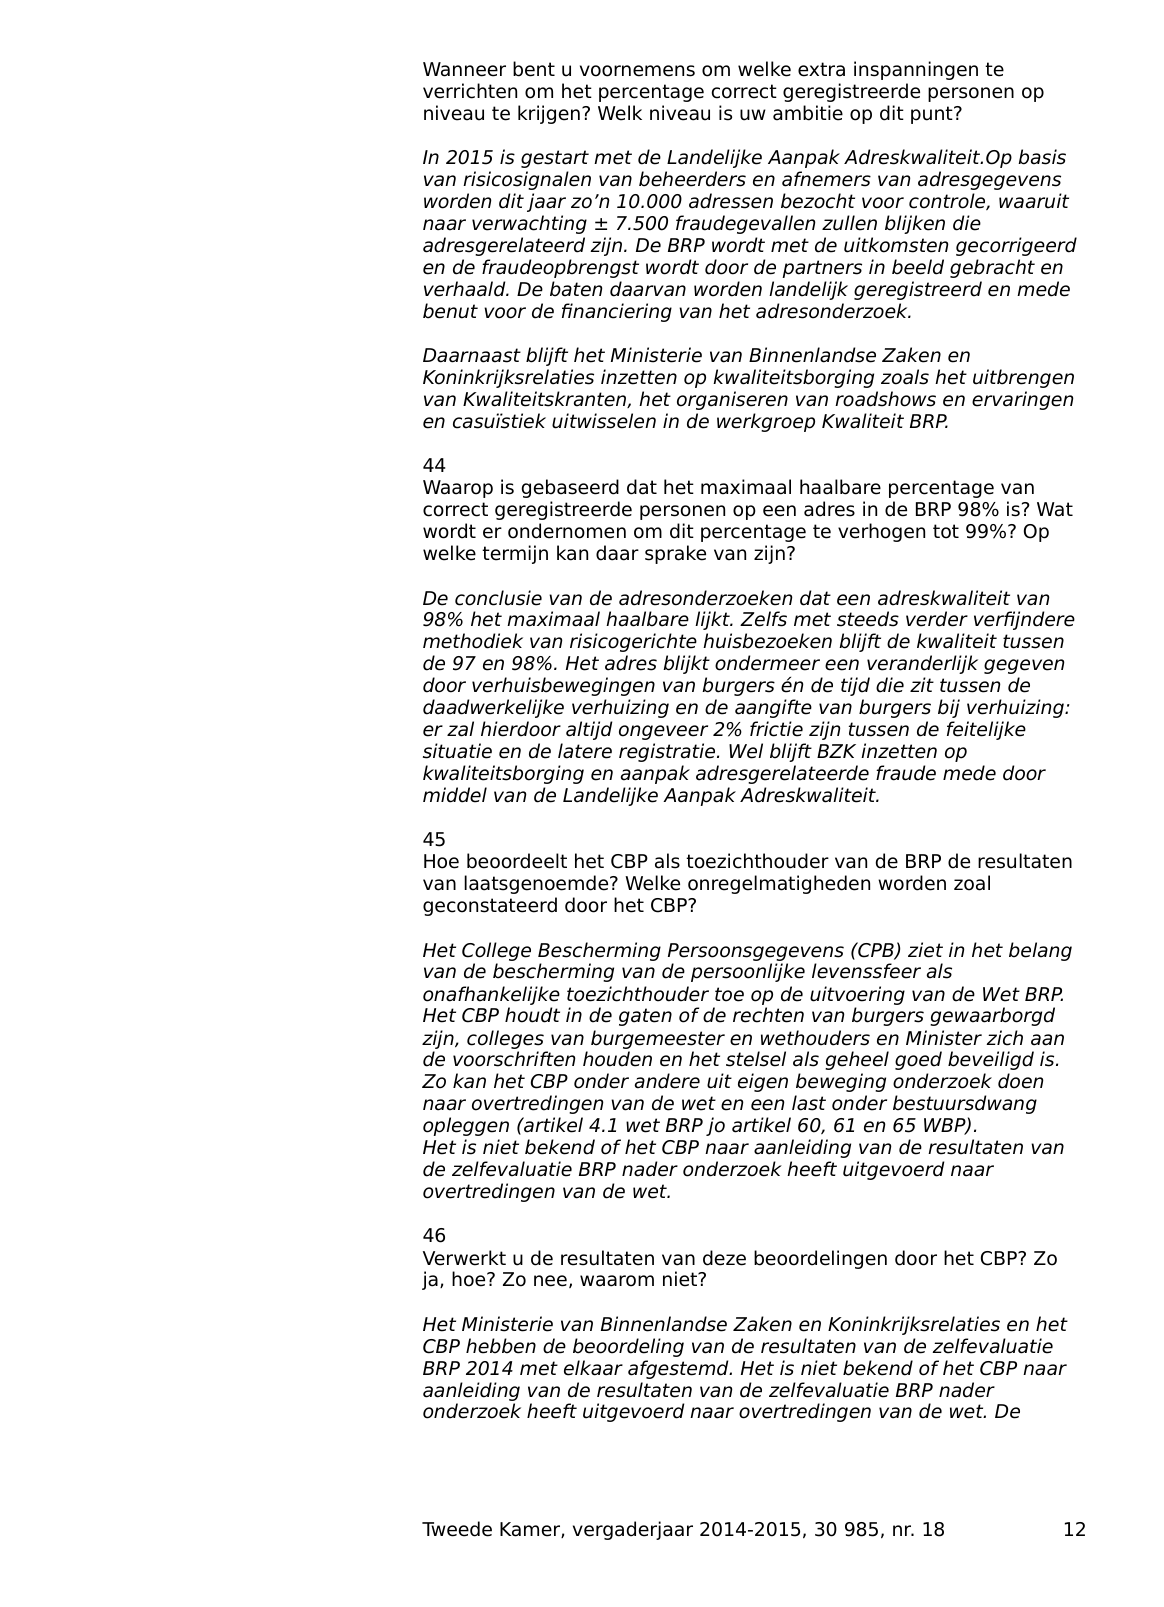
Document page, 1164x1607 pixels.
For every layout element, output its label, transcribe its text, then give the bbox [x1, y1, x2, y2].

text Verwerkt u de resultaten van deze beoordelingen door het CBP? Zo ja, hoe? Zo nee, waarom niet? [422, 1247, 1087, 1291]
text 44 [422, 455, 1087, 477]
text Het Ministerie van Binnenlandse Zaken en Koninkrijksrelaties en het CBP hebben de beoordeling van de resultaten van de zelfevaluatie BRP 2014 met elkaar afgestemd. Het is niet bekend of het CBP naar aanleiding van de resultaten van de zelfevaluatie BRP nader onderzoek heeft uitgevoerd naar overtredingen van de wet. De [422, 1313, 1087, 1423]
text 45 [422, 829, 1087, 851]
text Het College Bescherming Persoonsgegevens (CPB) ziet in het belang van de bescherming van de persoonlijke levenssfeer als onafhankelijke toezichthouder toe op de uitvoering van de Wet BRP. Het CBP houdt in de gaten of de rechten van burgers gewaarborgd zijn, colleges van burgemeester en wethouders en Minister zich aan de voorschriften houden en het stelsel als geheel goed beveiligd is. Zo kan het CBP onder andere uit eigen beweging onderzoek doen naar overtredingen van de wet en een last onder bestuursdwang opleggen (artikel 4.1 wet BRP jo artikel 60, 61 en 65 WBP). [422, 939, 1087, 1137]
text Waarop is gebaseerd dat het maximaal haalbare percentage van correct geregistreerde personen op een adres in de BRP 98% is? Wat wordt er ondernomen om dit percentage te verhogen tot 99%? Op welke termijn kan daar sprake van zijn? [422, 477, 1087, 565]
text De conclusie van de adresonderzoeken dat een adreskwaliteit van 98% het maximaal haalbare lijkt. Zelfs met steeds verder verfijndere methodiek van risicogerichte huisbezoeken blijft de kwaliteit tussen de 97 en 98%. Het adres blijkt ondermeer een veranderlijk gegeven door verhuisbewegingen van burgers én de tijd die zit tussen de daadwerkelijke verhuizing en de aangifte van burgers bij verhuizing: er zal hierdoor altijd ongeveer 2% frictie zijn tussen de feitelijke situatie en de latere registratie. Wel blijft BZK inzetten op kwaliteitsborging en aanpak adresgerelateerde fraude mede door middel van de Landelijke Aanpak Adreskwaliteit. [422, 587, 1087, 807]
text 46 [422, 1225, 1087, 1247]
text Hoe beoordeelt het CBP als toezichthouder van de BRP de resultaten van laatsgenoemde? Welke onregelmatigheden worden zoal geconstateerd door het CBP? [422, 851, 1087, 917]
text Wanneer bent u voornemens om welke extra inspanningen te verrichten om het percentage correct geregistreerde personen op niveau te krijgen? Welk niveau is uw ambitie op dit punt? [422, 59, 1087, 125]
text In 2015 is gestart met de Landelijke Aanpak Adreskwaliteit.Op basis van risicosignalen van beheerders en afnemers van adresgegevens worden dit jaar zo’n 10.000 adressen bezocht voor controle, waaruit naar verwachting ± 7.500 fraudegevallen zullen blijken die adresgerelateerd zijn. De BRP wordt met de uitkomsten gecorrigeerd en de fraudeopbrengst wordt door de partners in beeld gebracht en verhaald. De baten daarvan worden landelijk geregistreerd en mede benut voor de financiering van het adresonderzoek. [422, 147, 1087, 323]
text Daarnaast blijft het Ministerie van Binnenlandse Zaken en Koninkrijksrelaties inzetten op kwaliteitsborging zoals het uitbrengen van Kwaliteitskranten, het organiseren van roadshows en ervaringen en casuïstiek uitwisselen in de werkgroep Kwaliteit BRP. [422, 345, 1087, 433]
text Het is niet bekend of het CBP naar aanleiding van de resultaten van de zelfevaluatie BRP nader onderzoek heeft uitgevoerd naar overtredingen van de wet. [422, 1137, 1087, 1203]
